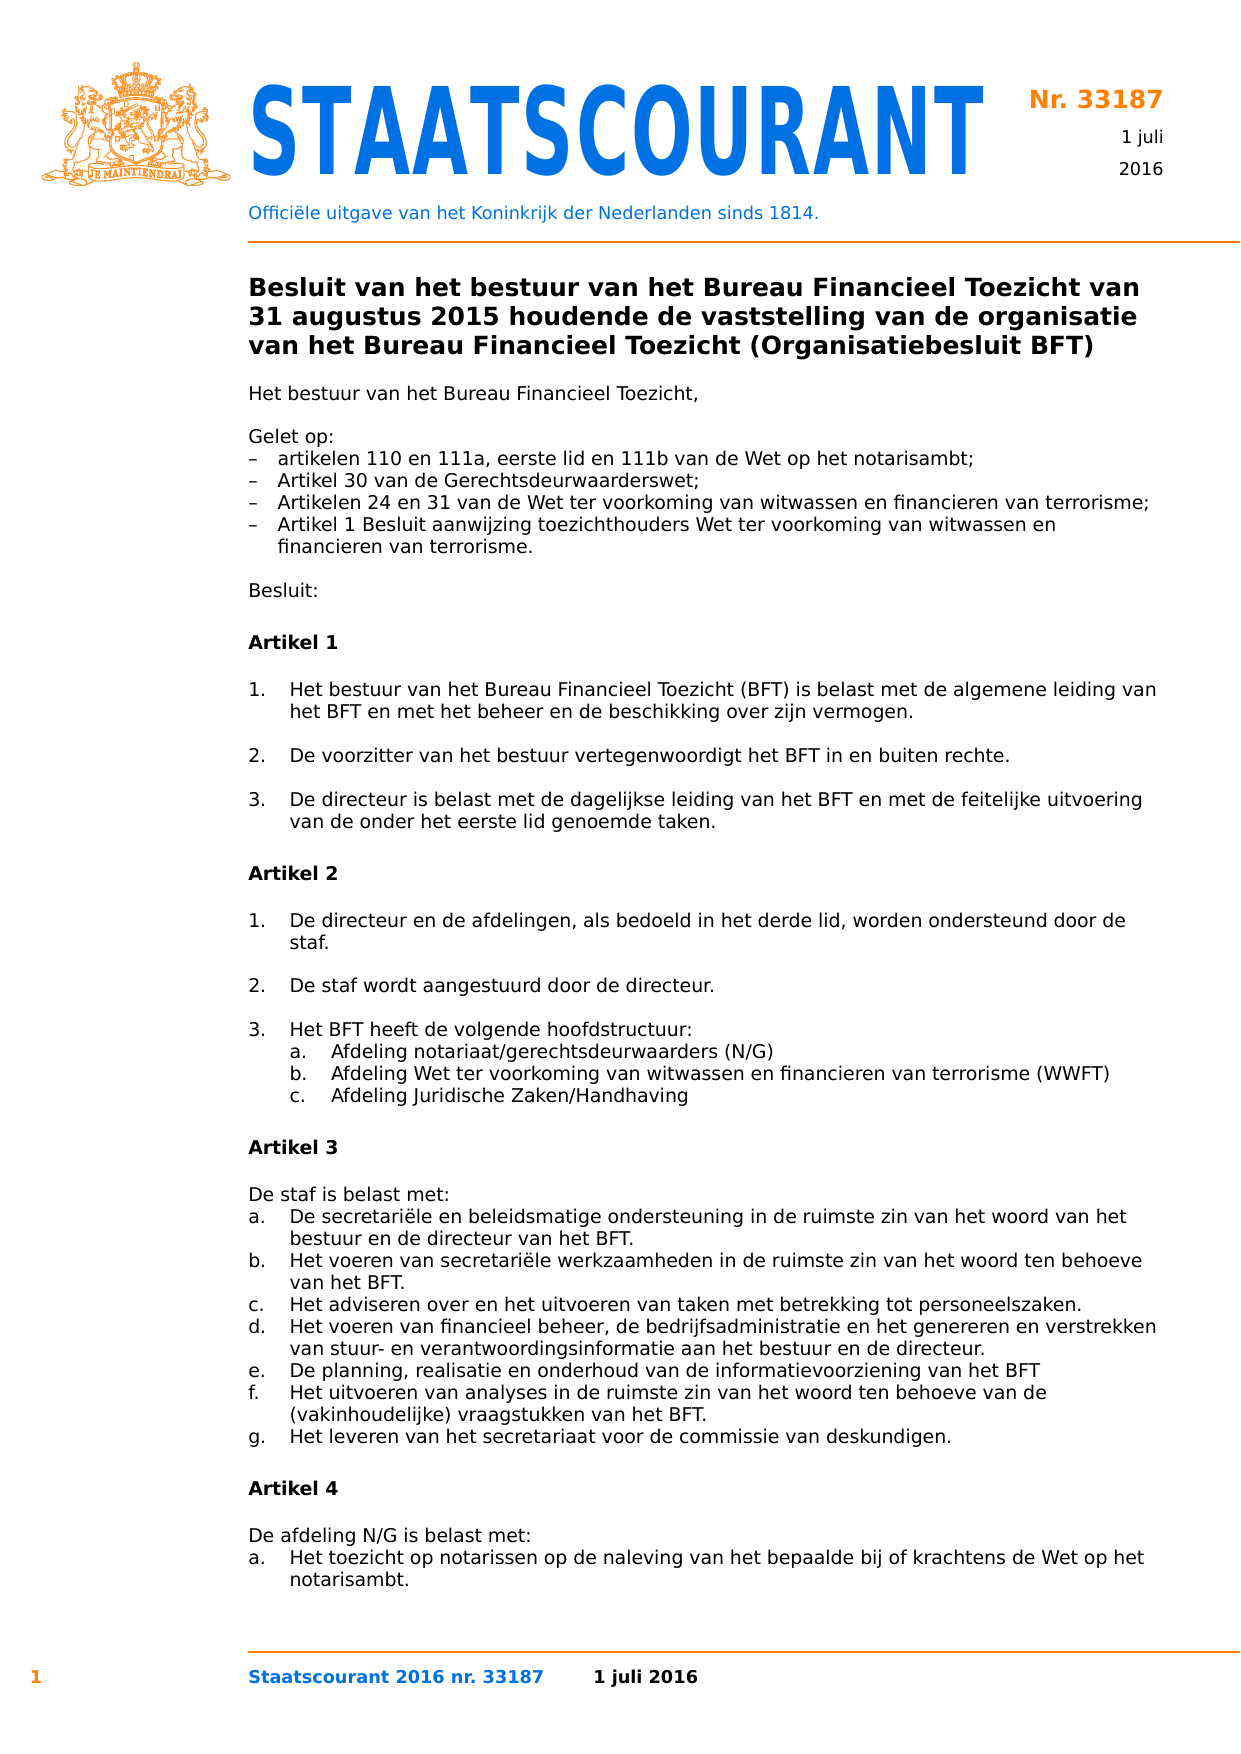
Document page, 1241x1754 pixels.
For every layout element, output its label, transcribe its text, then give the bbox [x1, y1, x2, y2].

text d. Het voeren van financieel beheer, de bedrijfsadministratie en het genereren en verstrekken van stuur- en verantwoordingsinformatie aan het bestuur en de directeur. [248, 1316, 1163, 1360]
subtitle Artikel 4 [248, 1478, 1163, 1500]
text f. Het uitvoeren van analyses in de ruimste zin van het woord ten behoeve van de (vakinhoudelijke) vraagstukken van het BFT. [248, 1382, 1163, 1426]
table_header [25, 62, 248, 241]
picture [41, 62, 231, 186]
text 2. De staf wordt aangestuurd door de directeur. [248, 975, 1163, 997]
text De staf is belast met: [248, 1184, 1163, 1206]
text b. Afdeling Wet ter voorkoming van witwassen en financieren van terrorisme (WWFT) [289, 1063, 1163, 1085]
subtitle Artikel 1 [248, 632, 1163, 654]
text – Artikel 1 Besluit aanwijzing toezichthouders Wet ter voorkoming van witwassen en financieren van terrorisme. [248, 514, 1163, 558]
table_cell 1 juli [998, 121, 1240, 153]
text 1. Het bestuur van het Bureau Financieel Toezicht (BFT) is belast met de algemene leiding van het BFT en met het beheer en de beschikking over zijn vermogen. [248, 679, 1163, 723]
subtitle Artikel 3 [248, 1137, 1163, 1159]
text a. De secretariële en beleidsmatige ondersteuning in de ruimste zin van het woord van het bestuur en de directeur van het BFT. [248, 1206, 1163, 1250]
text a. Afdeling notariaat/gerechtsdeurwaarders (N/G) [289, 1041, 1163, 1063]
text e. De planning, realisatie en onderhoud van de informatievoorziening van het BFT [248, 1360, 1163, 1382]
text 2. De voorzitter van het bestuur vertegenwoordigt het BFT in en buiten rechte. [248, 745, 1163, 767]
table_header STAATSCOURANT [248, 62, 998, 203]
table_cell Officiële uitgave van het Koninkrijk der Nederlanden sinds 1814. [248, 203, 1240, 241]
text – Artikel 30 van de Gerechtsdeurwaarderswet; [248, 470, 1163, 492]
text 3. De directeur is belast met de dagelijkse leiding van het BFT en met de feitelijke uitvoering van de onder het eerste lid genoemde taken. [248, 789, 1163, 833]
text Het bestuur van het Bureau Financieel Toezicht, [248, 382, 1163, 404]
table_cell 2016 [998, 153, 1240, 203]
text – artikelen 110 en 111a, eerste lid en 111b van de Wet op het notarisambt; [248, 448, 1163, 470]
text De afdeling N/G is belast met: [248, 1525, 1163, 1547]
subtitle Artikel 2 [248, 863, 1163, 884]
text – Artikelen 24 en 31 van de Wet ter voorkoming van witwassen en financieren van terrorisme; [248, 492, 1163, 514]
text g. Het leveren van het secretariaat voor de commissie van deskundigen. [248, 1426, 1163, 1448]
subtitle Besluit van het bestuur van het Bureau Financieel Toezicht van 31 augustus 2015 houdende de vaststelling van de organisatie van het Bureau Financieel Toezicht (Organisatiebesluit BFT) [248, 273, 1163, 361]
table_header Nr. 33187 [998, 62, 1240, 121]
text 1. De directeur en de afdelingen, als bedoeld in het derde lid, worden ondersteund door de staf. [248, 909, 1163, 953]
text 3. Het BFT heeft de volgende hoofdstructuur: [248, 1019, 1163, 1041]
text Gelet op: [248, 426, 1163, 448]
text c. Het adviseren over en het uitvoeren van taken met betrekking tot personeelszaken. [248, 1294, 1163, 1316]
text c. Afdeling Juridische Zaken/Handhaving [289, 1085, 1163, 1107]
text b. Het voeren van secretariële werkzaamheden in de ruimste zin van het woord ten behoeve van het BFT. [248, 1250, 1163, 1294]
text a. Het toezicht op notarissen op de naleving van het bepaalde bij of krachtens de Wet op het notarisambt. [248, 1547, 1163, 1591]
text Besluit: [248, 580, 1163, 602]
